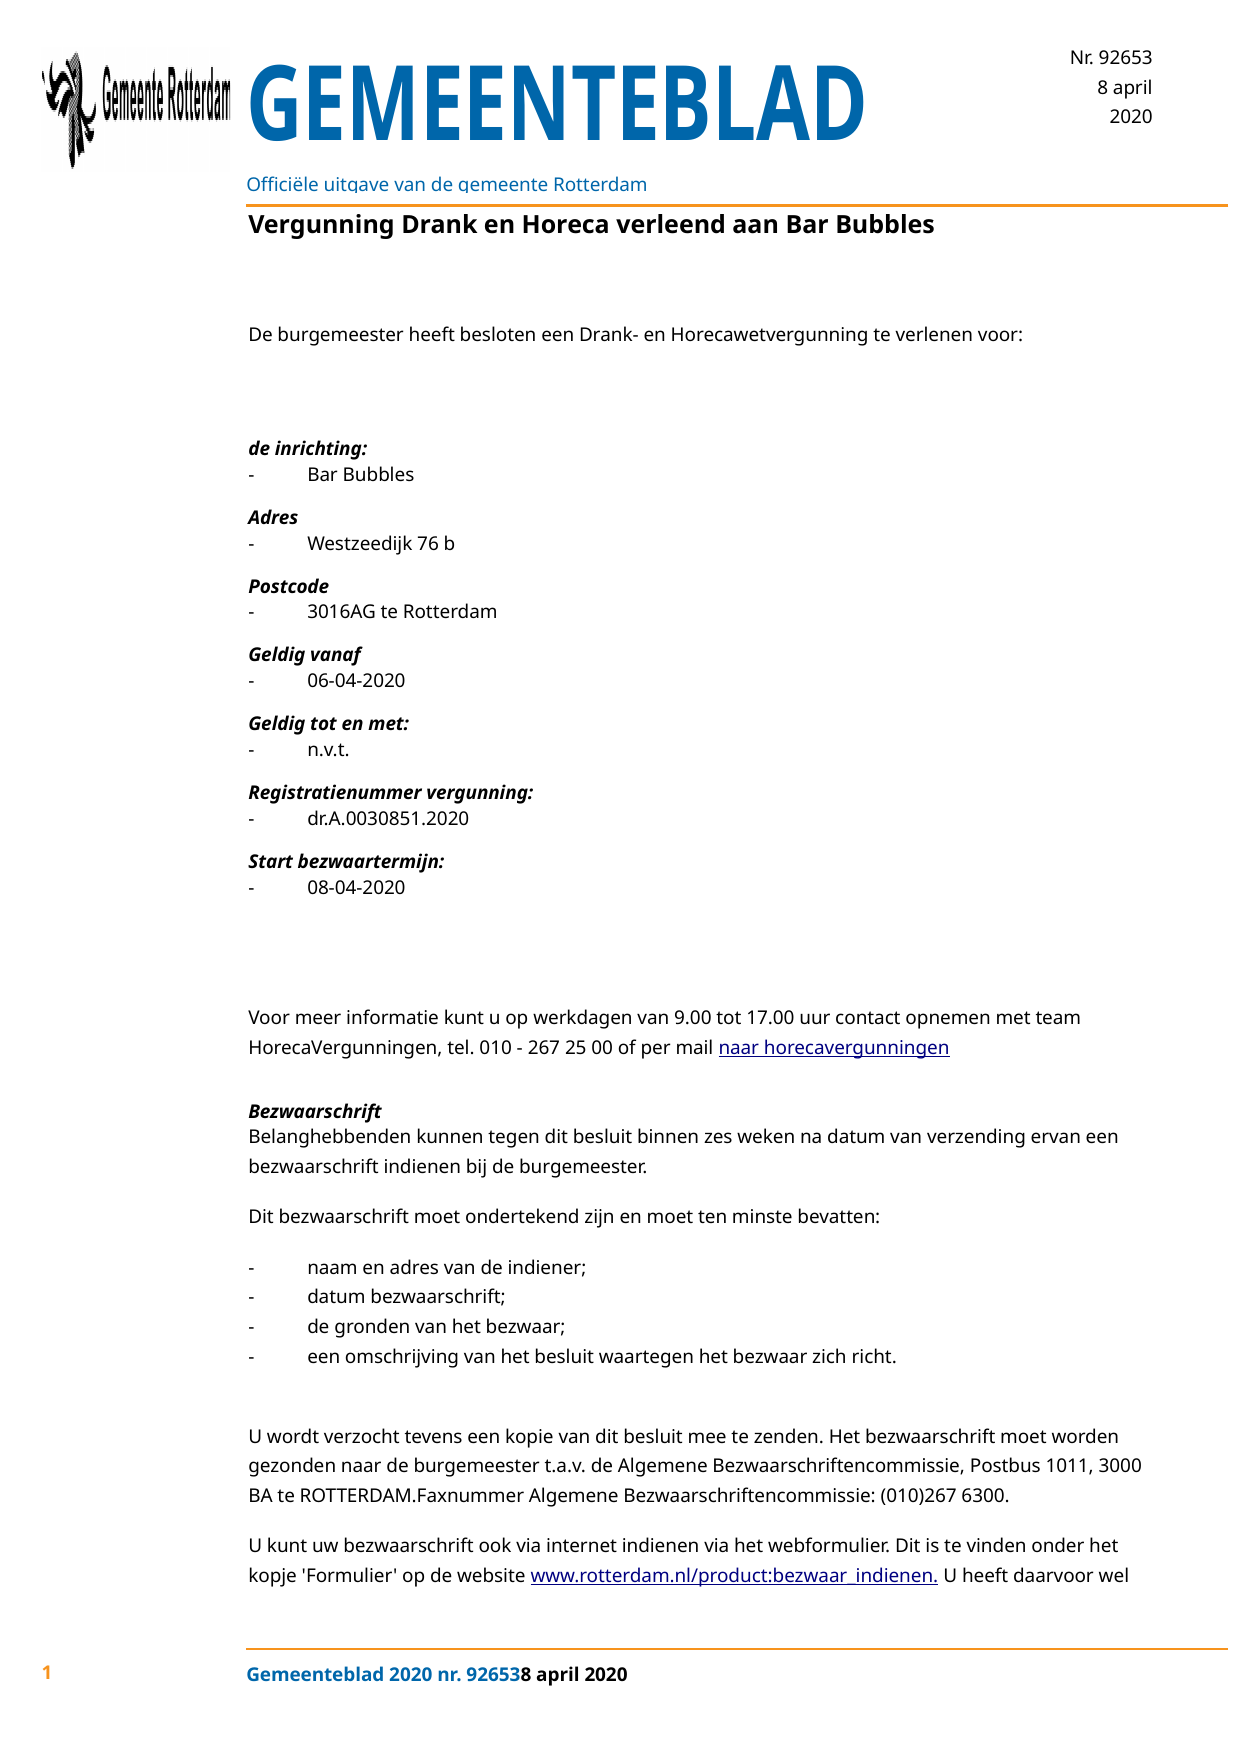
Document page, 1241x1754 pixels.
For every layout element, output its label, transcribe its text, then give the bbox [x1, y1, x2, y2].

text U wordt verzocht tevens een kopie van dit besluit mee te zenden. Het bezwaarschrift moet worden gezonden naar de burgemeester t.a.v. de Algemene Bezwaarschriftencommissie, Postbus 1011, 3000 BA te ROTTERDAM.Faxnummer Algemene Bezwaarschriftencommissie: (010)267 6300. [248, 1423, 1152, 1508]
text Dit bezwaarschrift moet ondertekend zijn en moet ten minste bevatten: [248, 1204, 1152, 1229]
text Postcode [248, 573, 1152, 598]
text De burgemeester heeft besloten een Drank- en Horecawetvergunning te verlenen voor: [248, 321, 1152, 346]
text Geldig vanaf [248, 642, 1152, 667]
list 08-04-2020 [248, 874, 1152, 900]
text Bezwaarschrift [248, 1098, 1152, 1124]
text Geldig tot en met: [248, 711, 1152, 736]
text Adres [248, 504, 1152, 530]
text Vergunning Drank en Horeca verleend aan Bar Bubbles [248, 207, 1152, 241]
list Bar Bubbles [248, 461, 1152, 487]
list naam en adres van de indiener; [248, 1254, 1152, 1280]
picture [41, 47, 231, 172]
list 3016AG te Rotterdam [248, 598, 1152, 624]
list dr.A.0030851.2020 [248, 805, 1152, 831]
text U kunt uw bezwaarschrift ook via internet indienen via het webformulier. Dit is te vinden onder het kopje 'Formulier' op de website www.rotterdam.nl/product:bezwaar_indienen. U heeft daarvoor wel [248, 1532, 1152, 1588]
list 06-04-2020 [248, 667, 1152, 693]
text Registratienummer vergunning: [248, 779, 1152, 805]
text de inrichting: [248, 435, 1152, 461]
list datum bezwaarschrift; [248, 1284, 1152, 1309]
list de gronden van het bezwaar; [248, 1313, 1152, 1339]
list een omschrijving van het besluit waartegen het bezwaar zich richt. [248, 1343, 1152, 1368]
text Voor meer informatie kunt u op werkdagen van 9.00 tot 17.00 uur contact opnemen met team HorecaVergunningen, tel. 010 - 267 25 00 of per mail naar horecavergunningen [248, 1004, 1152, 1060]
text Start bezwaartermijn: [248, 848, 1152, 874]
list n.v.t. [248, 736, 1152, 762]
text Belanghebbenden kunnen tegen dit besluit binnen zes weken na datum van verzending ervan een bezwaarschrift indienen bij de burgemeester. [248, 1124, 1152, 1179]
list Westzeedijk 76 b [248, 530, 1152, 555]
